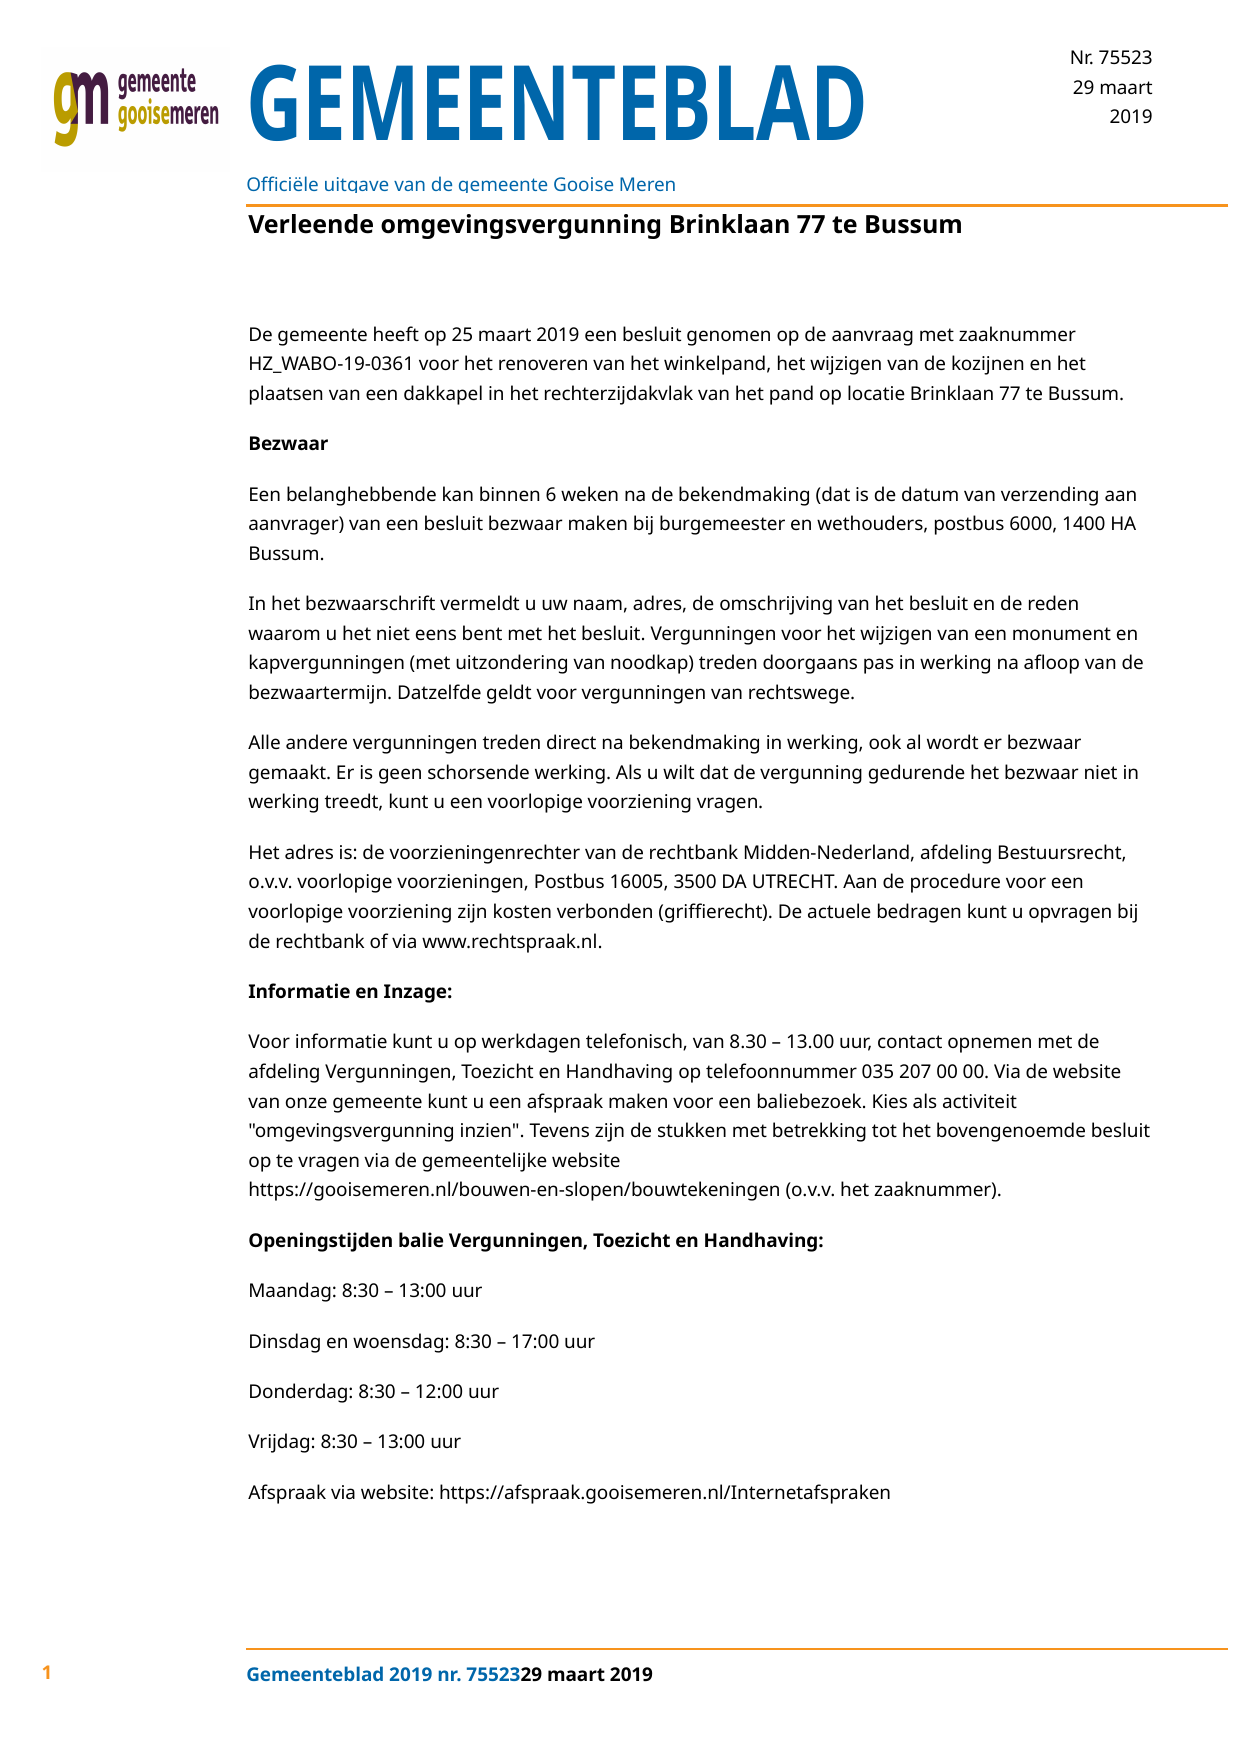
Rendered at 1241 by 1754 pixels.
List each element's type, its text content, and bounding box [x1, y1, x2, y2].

text Informatie en Inzage: [248, 978, 1152, 1004]
text Afspraak via website: https://afspraak.gooisemeren.nl/Internetafspraken [248, 1479, 1152, 1505]
text Vrijdag: 8:30 – 13:00 uur [248, 1429, 1152, 1454]
text Alle andere vergunningen treden direct na bekendmaking in werking, ook al wordt er bezwaar gemaakt. Er is geen schorsende werking. Als u wilt dat de vergunning gedurende het bezwaar niet in werking treedt, kunt u een voorlopige voorziening vragen. [248, 729, 1152, 814]
text In het bezwaarschrift vermeldt u uw naam, adres, de omschrijving van het besluit en de reden waarom u het niet eens bent met het besluit. Vergunningen voor het wijzigen van een monument en kapvergunningen (met uitzondering van noodkap) treden doorgaans pas in werking na afloop van de bezwaartermijn. Datzelfde geldt voor vergunningen van rechtswege. [248, 590, 1152, 705]
text Openingstijden balie Vergunningen, Toezicht en Handhaving: [248, 1227, 1152, 1253]
text Een belanghebbende kan binnen 6 weken na de bekendmaking (dat is de datum van verzending aan aanvrager) van een besluit bezwaar maken bij burgemeester en wethouders, postbus 6000, 1400 HA Bussum. [248, 481, 1152, 566]
text De gemeente heeft op 25 maart 2019 een besluit genomen op de aanvraag met zaaknummer HZ_WABO-19-0361 voor het renoveren van het winkelpand, het wijzigen van de kozijnen en het plaatsen van een dakkapel in het rechterzijdakvlak van het pand op locatie Brinklaan 77 te Bussum. [248, 321, 1152, 406]
text Donderdag: 8:30 – 12:00 uur [248, 1378, 1152, 1404]
text Het adres is: de voorzieningenrechter van de rechtbank Midden-Nederland, afdeling Bestuursrecht, o.v.v. voorlopige voorzieningen, Postbus 16005, 3500 DA UTRECHT. Aan de procedure voor een voorlopige voorziening zijn kosten verbonden (griffierecht). De actuele bedragen kunt u opvragen bij de rechtbank of via www.rechtspraak.nl. [248, 839, 1152, 953]
picture [41, 47, 231, 172]
text Verleende omgevingsvergunning Brinklaan 77 te Bussum [248, 207, 1152, 241]
text Dinsdag en woensdag: 8:30 – 17:00 uur [248, 1328, 1152, 1353]
text Maandag: 8:30 – 13:00 uur [248, 1277, 1152, 1303]
text Bezwaar [248, 430, 1152, 456]
text Voor informatie kunt u op werkdagen telefonisch, van 8.30 – 13.00 uur, contact opnemen met de afdeling Vergunningen, Toezicht en Handhaving op telefoonnummer 035 207 00 00. Via de website van onze gemeente kunt u een afspraak maken voor een baliebezoek. Kies als activiteit "omgevingsvergunning inzien". Tevens zijn de stukken met betrekking tot het bovengenoemde besluit op te vragen via de gemeentelijke website https://gooisemeren.nl/bouwen-en-slopen/bouwtekeningen (o.v.v. het zaaknummer). [248, 1029, 1152, 1202]
